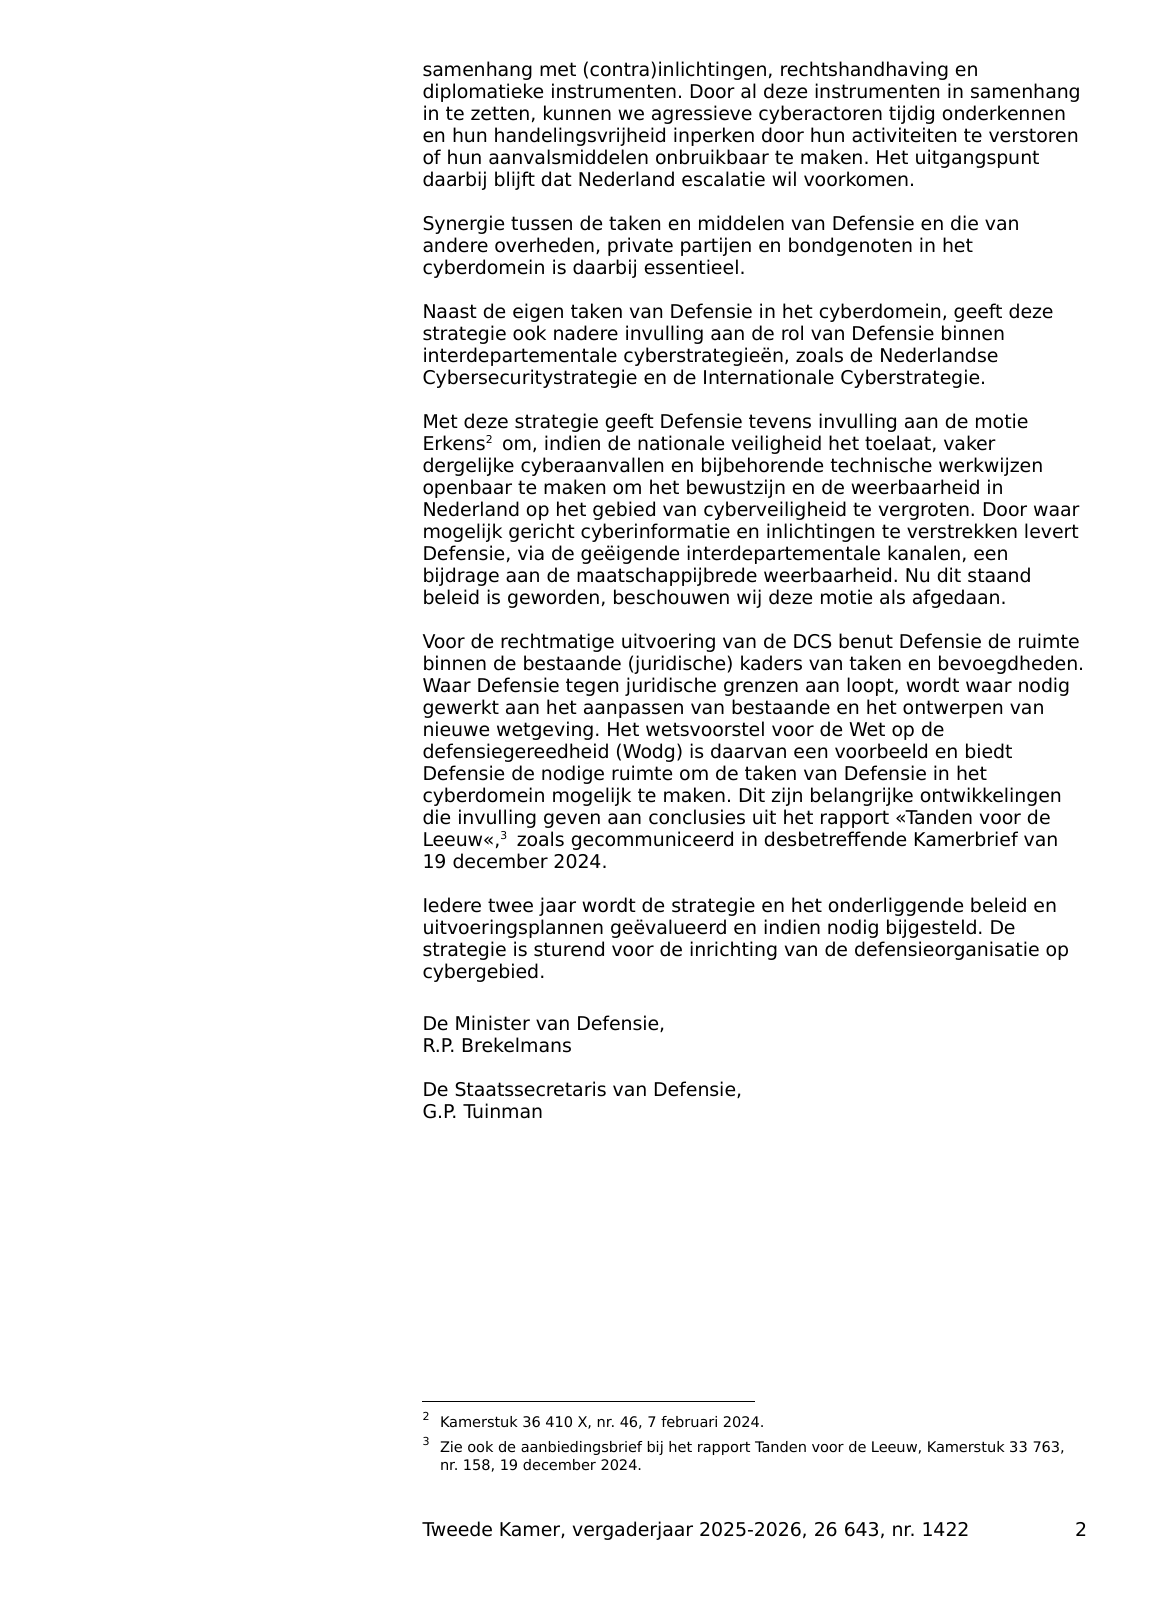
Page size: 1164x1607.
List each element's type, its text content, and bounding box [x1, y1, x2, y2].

text samenhang met (contra)inlichtingen, rechtshandhaving en diplomatieke instrumenten. Door al deze instrumenten in samenhang in te zetten, kunnen we agressieve cyberactoren tijdig onderkennen en hun handelingsvrijheid inperken door hun activiteiten te verstoren of hun aanvalsmiddelen onbruikbaar te maken. Het uitgangspunt daarbij blijft dat Nederland escalatie wil voorkomen. [422, 59, 1087, 191]
text Synergie tussen de taken en middelen van Defensie en die van andere overheden, private partijen en bondgenoten in het cyberdomein is daarbij essentieel. [422, 213, 1087, 279]
text De Minister van Defensie, R.P. Brekelmans [422, 1013, 1087, 1057]
text Iedere twee jaar wordt de strategie en het onderliggende beleid en uitvoeringsplannen geëvalueerd en indien nodig bijgesteld. De strategie is sturend voor de inrichting van de defensieorganisatie op cybergebied. [422, 895, 1087, 983]
text Naast de eigen taken van Defensie in het cyberdomein, geeft deze strategie ook nadere invulling aan de rol van Defensie binnen interdepartementale cyberstrategieën, zoals de Nederlandse Cybersecuritystrategie en de Internationale Cyberstrategie. [422, 301, 1087, 389]
text De Staatssecretaris van Defensie, G.P. Tuinman [422, 1079, 1087, 1123]
text Zie ook de aanbiedingsbrief bij het rapport Tanden voor de Leeuw, Kamerstuk 33 763, nr. 158, 19 december 2024. [422, 1435, 1087, 1474]
text Voor de rechtmatige uitvoering van de DCS benut Defensie de ruimte binnen de bestaande (juridische) kaders van taken en bevoegdheden. Waar Defensie tegen juridische grenzen aan loopt, wordt waar nodig gewerkt aan het aanpassen van bestaande en het ontwerpen van nieuwe wetgeving. Het wetsvoorstel voor de Wet op de defensiegereedheid (Wodg) is daarvan een voorbeeld en biedt Defensie de nodige ruimte om de taken van Defensie in het cyberdomein mogelijk te maken. Dit zijn belangrijke ontwikkelingen die invulling geven aan conclusies uit het rapport «Tanden voor de Leeuw«, zoals gecommuniceerd in desbetreffende Kamerbrief van 19 december 2024. [422, 631, 1087, 873]
text Met deze strategie geeft Defensie tevens invulling aan de motie Erkens om, indien de nationale veiligheid het toelaat, vaker dergelijke cyberaanvallen en bijbehorende technische werkwijzen openbaar te maken om het bewustzijn en de weerbaarheid in Nederland op het gebied van cyberveiligheid te vergroten. Door waar mogelijk gericht cyberinformatie en inlichtingen te verstrekken levert Defensie, via de geëigende interdepartementale kanalen, een bijdrage aan de maatschappijbrede weerbaarheid. Nu dit staand beleid is geworden, beschouwen wij deze motie als afgedaan. [422, 411, 1087, 609]
text Kamerstuk 36 410 X, nr. 46, 7 februari 2024. [422, 1410, 1087, 1432]
